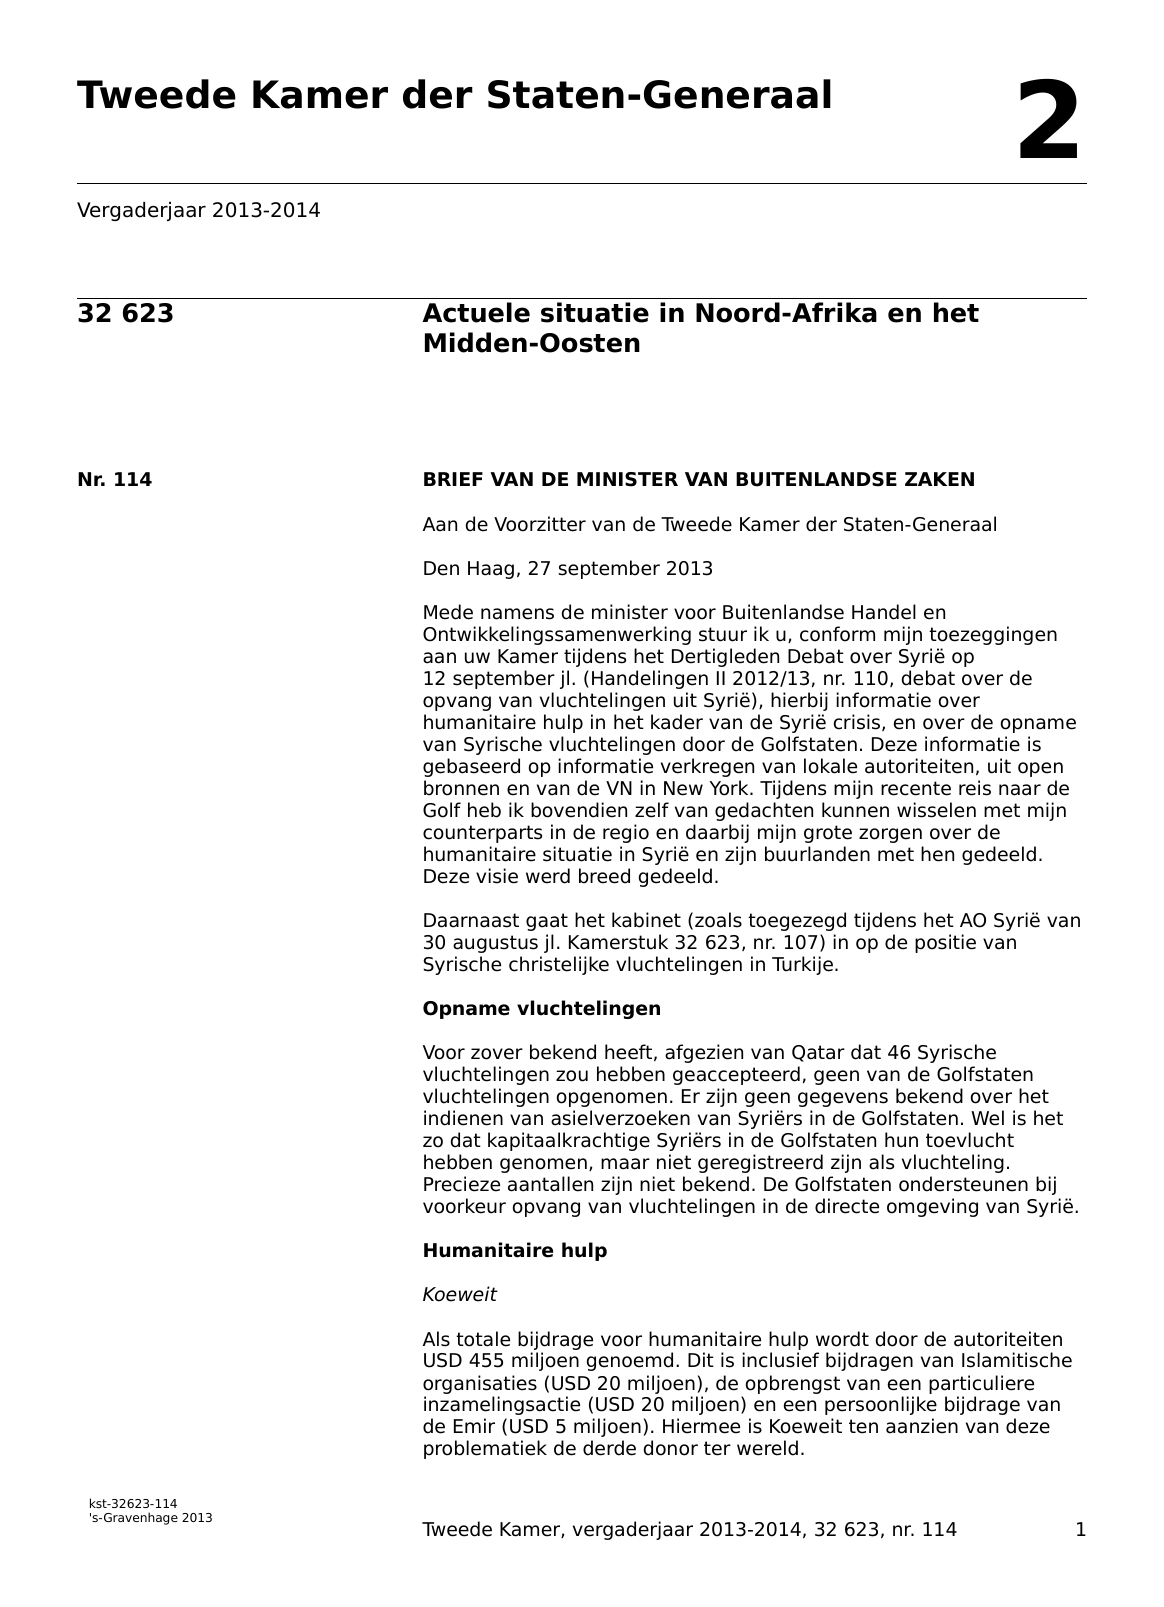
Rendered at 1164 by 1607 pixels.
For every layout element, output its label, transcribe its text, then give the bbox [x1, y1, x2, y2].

table_header 2 [886, 59, 1087, 183]
text Den Haag, 27 september 2013 [422, 558, 1087, 580]
text kst-32623-114 [88, 1497, 323, 1511]
subtitle 32 623 Actuele situatie in Noord-Afrika en het Midden-Oosten [77, 299, 1087, 358]
subtitle Koeweit [422, 1284, 1087, 1306]
text 's-Gravenhage 2013 [88, 1511, 323, 1525]
subtitle Opname vluchtelingen [422, 998, 1087, 1020]
text Als totale bijdrage voor humanitaire hulp wordt door de autoriteiten USD 455 miljoen genoemd. Dit is inclusief bijdragen van Islamitische organisaties (USD 20 miljoen), de opbrengst van een particuliere inzamelingsactie (USD 20 miljoen) en een persoonlijke bijdrage van de Emir (USD 5 miljoen). Hiermee is Koeweit ten aanzien van deze problematiek de derde donor ter wereld. [422, 1328, 1087, 1460]
text Mede namens de minister voor Buitenlandse Handel en Ontwikkelingssamenwerking stuur ik u, conform mijn toezeggingen aan uw Kamer tijdens het Dertigleden Debat over Syrië op 12 september jl. (Handelingen II 2012/13, nr. 110, debat over de opvang van vluchtelingen uit Syrië), hierbij informatie over humanitaire hulp in het kader van de Syrië crisis, en over de opname van Syrische vluchtelingen door de Golfstaten. Deze informatie is gebaseerd op informatie verkregen van lokale autoriteiten, uit open bronnen en van de VN in New York. Tijdens mijn recente reis naar de Golf heb ik bovendien zelf van gedachten kunnen wisselen met mijn counterparts in de regio en daarbij mijn grote zorgen over de humanitaire situatie in Syrië en zijn buurlanden met hen gedeeld. Deze visie werd breed gedeeld. [422, 602, 1087, 888]
subtitle Nr. 114 BRIEF VAN DE MINISTER VAN BUITENLANDSE ZAKEN [77, 469, 1087, 491]
text Daarnaast gaat het kabinet (zoals toegezegd tijdens het AO Syrië van 30 augustus jl. Kamerstuk 32 623, nr. 107) in op de positie van Syrische christelijke vluchtelingen in Turkije. [422, 910, 1087, 976]
text Aan de Voorzitter van de Tweede Kamer der Staten-Generaal [422, 513, 1087, 536]
subtitle Humanitaire hulp [422, 1240, 1087, 1262]
text Voor zover bekend heeft, afgezien van Qatar dat 46 Syrische vluchtelingen zou hebben geaccepteerd, geen van de Golfstaten vluchtelingen opgenomen. Er zijn geen gegevens bekend over het indienen van asielverzoeken van Syriërs in de Golfstaten. Wel is het zo dat kapitaalkrachtige Syriërs in de Golfstaten hun toevlucht hebben genomen, maar niet geregistreerd zijn als vluchteling. Precieze aantallen zijn niet bekend. De Golfstaten ondersteunen bij voorkeur opvang van vluchtelingen in de directe omgeving van Syrië. [422, 1042, 1087, 1218]
table_header Tweede Kamer der Staten-Generaal [77, 59, 886, 183]
table_cell Vergaderjaar 2013-2014 [77, 184, 1087, 298]
